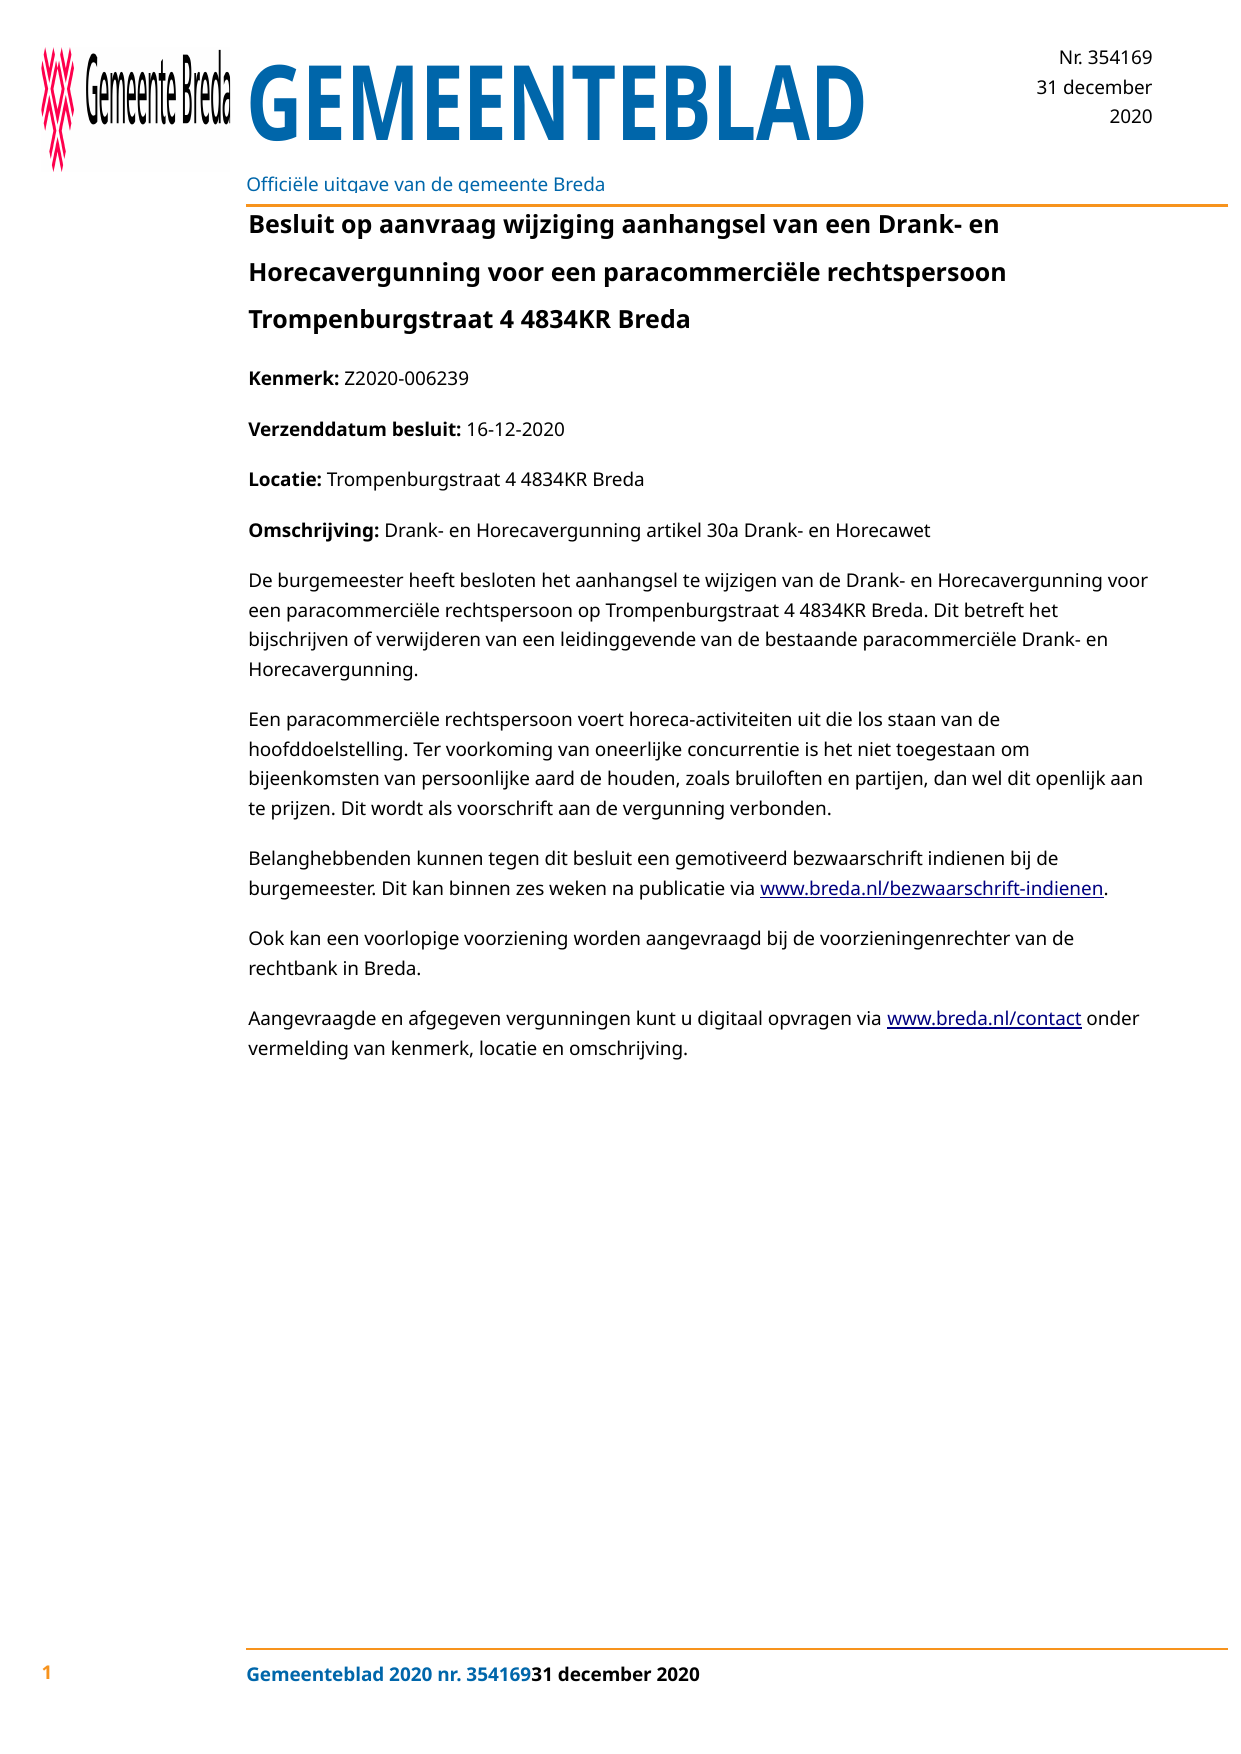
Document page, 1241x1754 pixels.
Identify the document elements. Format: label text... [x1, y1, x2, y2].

text Besluit op aanvraag wijziging aanhangsel van een Drank- en Horecavergunning voor een paracommerciële rechtspersoon Trompenburgstraat 4 4834KR Breda [248, 207, 1152, 336]
text Ook kan een voorlopige voorziening worden aangevraagd bij de voorzieningenrechter van de rechtbank in Breda. [248, 926, 1152, 981]
text De burgemeester heeft besloten het aanhangsel te wijzigen van de Drank- en Horecavergunning voor een paracommerciële rechtspersoon op Trompenburgstraat 4 4834KR Breda. Dit betreft het bijschrijven of verwijderen van een leidinggevende van de bestaande paracommerciële Drank- en Horecavergunning. [248, 567, 1152, 682]
text Kenmerk: Z2020-006239 [248, 366, 1152, 391]
picture [41, 47, 231, 172]
text Belanghebbenden kunnen tegen dit besluit een gemotiveerd bezwaarschrift indienen bij de burgemeester. Dit kan binnen zes weken na publicatie via www.breda.nl/bezwaarschrift-indienen. [248, 846, 1152, 901]
text Een paracommerciële rechtspersoon voert horeca-activiteiten uit die los staan van de hoofddoelstelling. Ter voorkoming van oneerlijke concurrentie is het niet toegestaan om bijeenkomsten van persoonlijke aard de houden, zoals bruiloften en partijen, dan wel dit openlijk aan te prijzen. Dit wordt als voorschrift aan de vergunning verbonden. [248, 706, 1152, 821]
text Locatie: Trompenburgstraat 4 4834KR Breda [248, 466, 1152, 492]
text Omschrijving: Drank- en Horecavergunning artikel 30a Drank- en Horecawet [248, 517, 1152, 542]
text Aangevraagde en afgegeven vergunningen kunt u digitaal opvragen via www.breda.nl/contact onder vermelding van kenmerk, locatie en omschrijving. [248, 1006, 1152, 1061]
text Verzenddatum besluit: 16-12-2020 [248, 416, 1152, 442]
